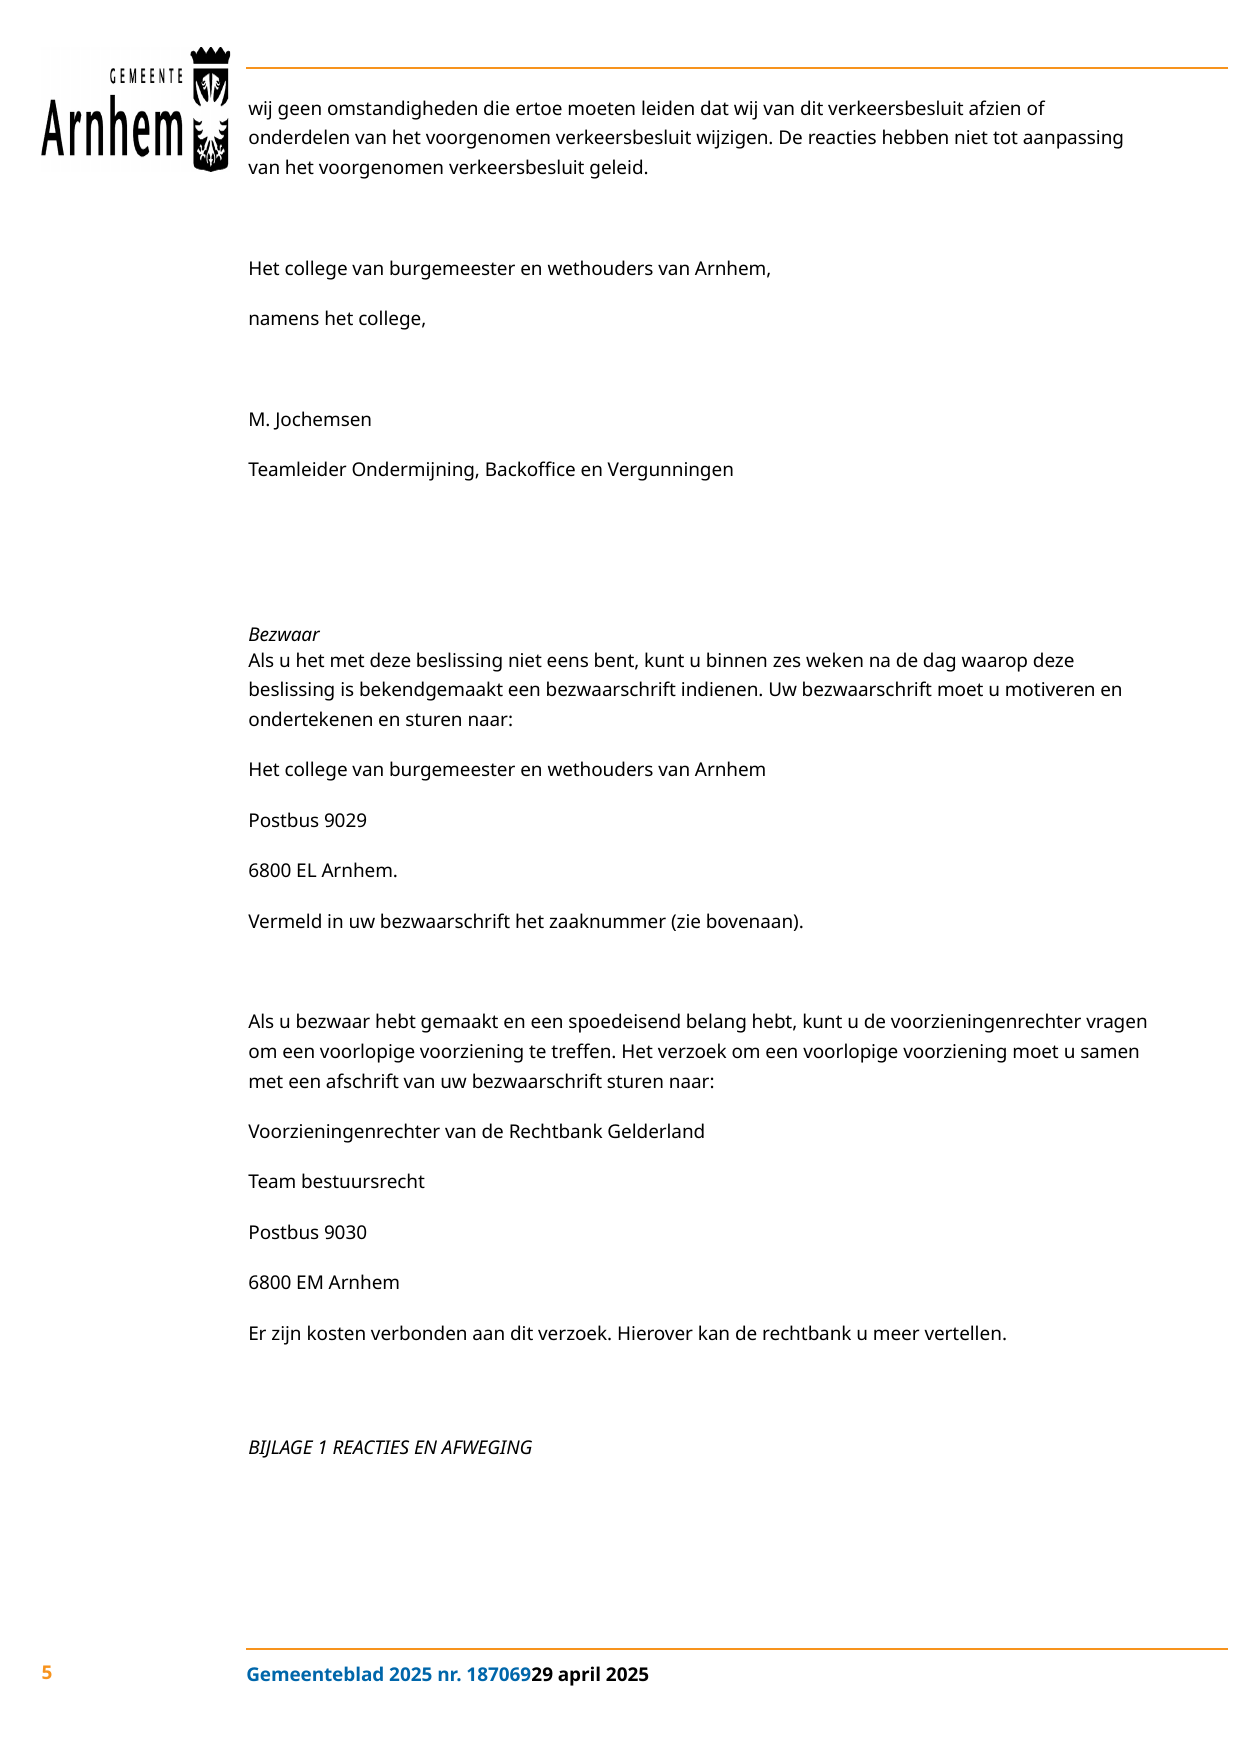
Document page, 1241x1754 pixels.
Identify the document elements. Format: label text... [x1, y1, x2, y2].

text wij geen omstandigheden die ertoe moeten leiden dat wij van dit verkeersbesluit afzien of onderdelen van het voorgenomen verkeersbesluit wijzigen. De reacties hebben niet tot aanpassing van het voorgenomen verkeersbesluit geleid. [248, 95, 1152, 180]
text Als u het met deze beslissing niet eens bent, kunt u binnen zes weken na de dag waarop deze beslissing is bekendgemaakt een bezwaarschrift indienen. Uw bezwaarschrift moet u motiveren en ondertekenen en sturen naar: [248, 647, 1152, 732]
text Postbus 9029 [248, 807, 1152, 833]
text 6800 EM Arnhem [248, 1269, 1152, 1295]
text Er zijn kosten verbonden aan dit verzoek. Hierover kan de rechtbank u meer vertellen. [248, 1320, 1152, 1346]
text M. Jochemsen [248, 406, 1152, 432]
text Voorzieningenrechter van de Rechtbank Gelderland [248, 1118, 1152, 1144]
text Als u bezwaar hebt gemaakt en een spoedeisend belang hebt, kunt u de voorzieningenrechter vragen om een voorlopige voorziening te treffen. Het verzoek om een voorlopige voorziening moet u samen met een afschrift van uw bezwaarschrift sturen naar: [248, 1009, 1152, 1093]
text Postbus 9030 [248, 1219, 1152, 1245]
picture [41, 47, 231, 172]
text Team bestuursrecht [248, 1169, 1152, 1194]
text Het college van burgemeester en wethouders van Arnhem, [248, 255, 1152, 281]
text Vermeld in uw bezwaarschrift het zaaknummer (zie bovenaan). [248, 908, 1152, 933]
text BIJLAGE 1 REACTIES EN AFWEGING [248, 1434, 1152, 1460]
text Het college van burgemeester en wethouders van Arnhem [248, 757, 1152, 782]
text namens het college, [248, 305, 1152, 331]
text Teamleider Ondermijning, Backoffice en Vergunningen [248, 456, 1152, 482]
text 6800 EL Arnhem. [248, 857, 1152, 883]
text Bezwaar [248, 621, 1152, 647]
